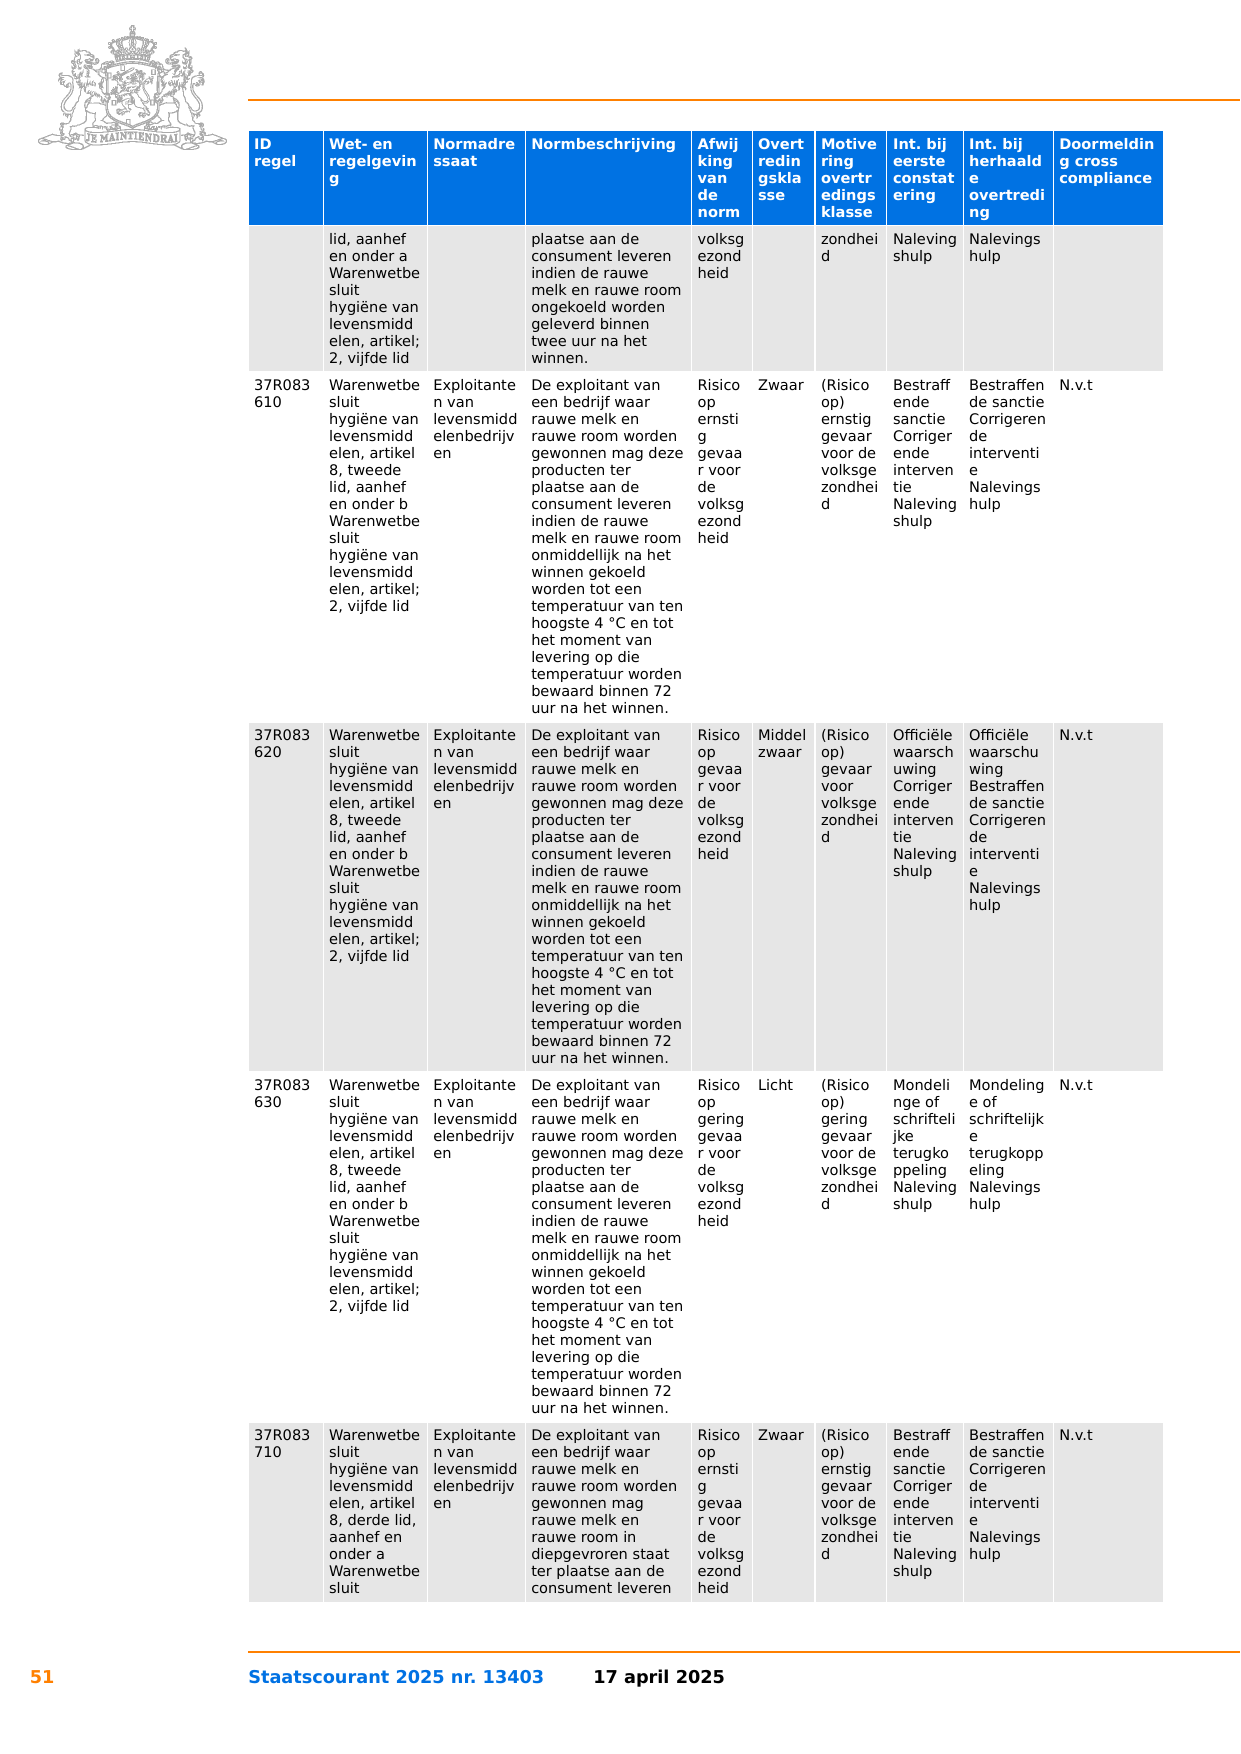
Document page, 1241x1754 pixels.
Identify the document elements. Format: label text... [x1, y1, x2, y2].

table_header Overtredingsklasse [753, 131, 814, 225]
table_cell De exploitant van een bedrijf waar rauwe melk en rauwe room worden gewonnen mag rauwe melk en rauwe room in diepgevroren staat ter plaatse aan de consument leveren [526, 1423, 691, 1602]
table_cell Exploitanten van levensmiddelenbedrijven [428, 373, 525, 721]
table_cell N.v.t [1054, 373, 1163, 721]
table_cell [428, 226, 525, 371]
table_header Int. bij eerste constatering [887, 131, 963, 225]
table_cell Risico op ernstig gevaar voor de volksgezondheid [692, 373, 752, 721]
table_cell Officiële waarschuwing Bestraffende sanctie Corrigerende interventie Nalevingshulp [964, 723, 1053, 1071]
table_cell De exploitant van een bedrijf waar rauwe melk en rauwe room worden gewonnen mag deze producten ter plaatse aan de consument leveren indien de rauwe melk en rauwe room onmiddellijk na het winnen gekoeld worden tot een temperatuur van ten hoogste 4 °C en tot het moment van levering op die temperatuur worden bewaard binnen 72 uur na het winnen. [526, 373, 691, 721]
table_header ID regel [249, 131, 323, 225]
table_cell Bestraffende sanctie Corrigerende interventie Nalevingshulp [964, 1423, 1053, 1602]
table_cell Zwaar [753, 373, 814, 721]
picture [38, 25, 227, 150]
table_cell (Risico op) ernstig gevaar voor de volksgezondheid [816, 373, 886, 721]
table_cell Bestraffende sanctie Corrigerende interventie Nalevingshulp [964, 373, 1053, 721]
table_header Int. bij herhaalde overtreding [964, 131, 1053, 225]
table_header Wet- en regelgeving [324, 131, 427, 225]
table_cell Licht [753, 1073, 814, 1421]
table_header Motivering overtredingsklasse [816, 131, 886, 225]
table_cell plaatse aan de consument leveren indien de rauwe melk en rauwe room ongekoeld worden geleverd binnen twee uur na het winnen. [526, 226, 691, 371]
table_cell Exploitanten van levensmiddelenbedrijven [428, 723, 525, 1071]
table_cell (Risico op) gering gevaar voor de volksgezondheid [816, 1073, 886, 1421]
table_cell Mondelinge of schriftelijke terugkoppeling Nalevingshulp [887, 1073, 963, 1421]
table_cell 37R083710 [249, 1423, 323, 1602]
table_cell lid, aanhef en onder a Warenwetbesluit hygiëne van levensmiddelen, artikel; 2, vijfde lid [324, 226, 427, 371]
table_cell Middelzwaar [753, 723, 814, 1071]
table_cell 37R083620 [249, 723, 323, 1071]
table_cell [1054, 226, 1163, 371]
table_header Doormelding cross compliance [1054, 131, 1163, 225]
table_cell Warenwetbesluit hygiëne van levensmiddelen, artikel 8, tweede lid, aanhef en onder b Warenwetbesluit hygiëne van levensmiddelen, artikel; 2, vijfde lid [324, 1073, 427, 1421]
table_cell Zwaar [753, 1423, 814, 1602]
table_cell Warenwetbesluit hygiëne van levensmiddelen, artikel 8, tweede lid, aanhef en onder b Warenwetbesluit hygiëne van levensmiddelen, artikel; 2, vijfde lid [324, 373, 427, 721]
table_cell Nalevingshulp [964, 226, 1053, 371]
table_cell Mondelinge of schriftelijke terugkoppeling Nalevingshulp [964, 1073, 1053, 1421]
table_cell De exploitant van een bedrijf waar rauwe melk en rauwe room worden gewonnen mag deze producten ter plaatse aan de consument leveren indien de rauwe melk en rauwe room onmiddellijk na het winnen gekoeld worden tot een temperatuur van ten hoogste 4 °C en tot het moment van levering op die temperatuur worden bewaard binnen 72 uur na het winnen. [526, 1073, 691, 1421]
table_header Normbeschrijving [526, 131, 691, 225]
table_cell Officiële waarschuwing Corrigerende interventie Nalevingshulp [887, 723, 963, 1071]
table_cell 37R083610 [249, 373, 323, 721]
table_cell N.v.t [1054, 723, 1163, 1071]
table_cell Risico op gevaar voor de volksgezondheid [692, 723, 752, 1071]
table_cell (Risico op) gevaar voor volksgezondheid [816, 723, 886, 1071]
table_cell zondheid [816, 226, 886, 371]
table_cell N.v.t [1054, 1423, 1163, 1602]
table_cell [753, 226, 814, 371]
table_cell Exploitanten van levensmiddelenbedrijven [428, 1423, 525, 1602]
table_cell De exploitant van een bedrijf waar rauwe melk en rauwe room worden gewonnen mag deze producten ter plaatse aan de consument leveren indien de rauwe melk en rauwe room onmiddellijk na het winnen gekoeld worden tot een temperatuur van ten hoogste 4 °C en tot het moment van levering op die temperatuur worden bewaard binnen 72 uur na het winnen. [526, 723, 691, 1071]
table_cell Nalevingshulp [887, 226, 963, 371]
table_cell N.v.t [1054, 1073, 1163, 1421]
table_header Normadressaat [428, 131, 525, 225]
table_cell Risico op ernstig gevaar voor de volksgezondheid [692, 1423, 752, 1602]
table_cell Bestraffende sanctie Corrigerende interventie Nalevingshulp [887, 1423, 963, 1602]
table_cell [249, 226, 323, 371]
table_cell Risico op gering gevaar voor de volksgezondheid [692, 1073, 752, 1421]
table_header Afwijking van de norm [692, 131, 752, 225]
table_cell volksgezondheid [692, 226, 752, 371]
table_cell Exploitanten van levensmiddelenbedrijven [428, 1073, 525, 1421]
table_cell Warenwetbesluit hygiëne van levensmiddelen, artikel 8, tweede lid, aanhef en onder b Warenwetbesluit hygiëne van levensmiddelen, artikel; 2, vijfde lid [324, 723, 427, 1071]
table_cell 37R083630 [249, 1073, 323, 1421]
table_cell Warenwetbesluit hygiëne van levensmiddelen, artikel 8, derde lid, aanhef en onder a Warenwetbesluit [324, 1423, 427, 1602]
table_cell Bestraffende sanctie Corrigerende interventie Nalevingshulp [887, 373, 963, 721]
table_cell (Risico op) ernstig gevaar voor de volksgezondheid [816, 1423, 886, 1602]
